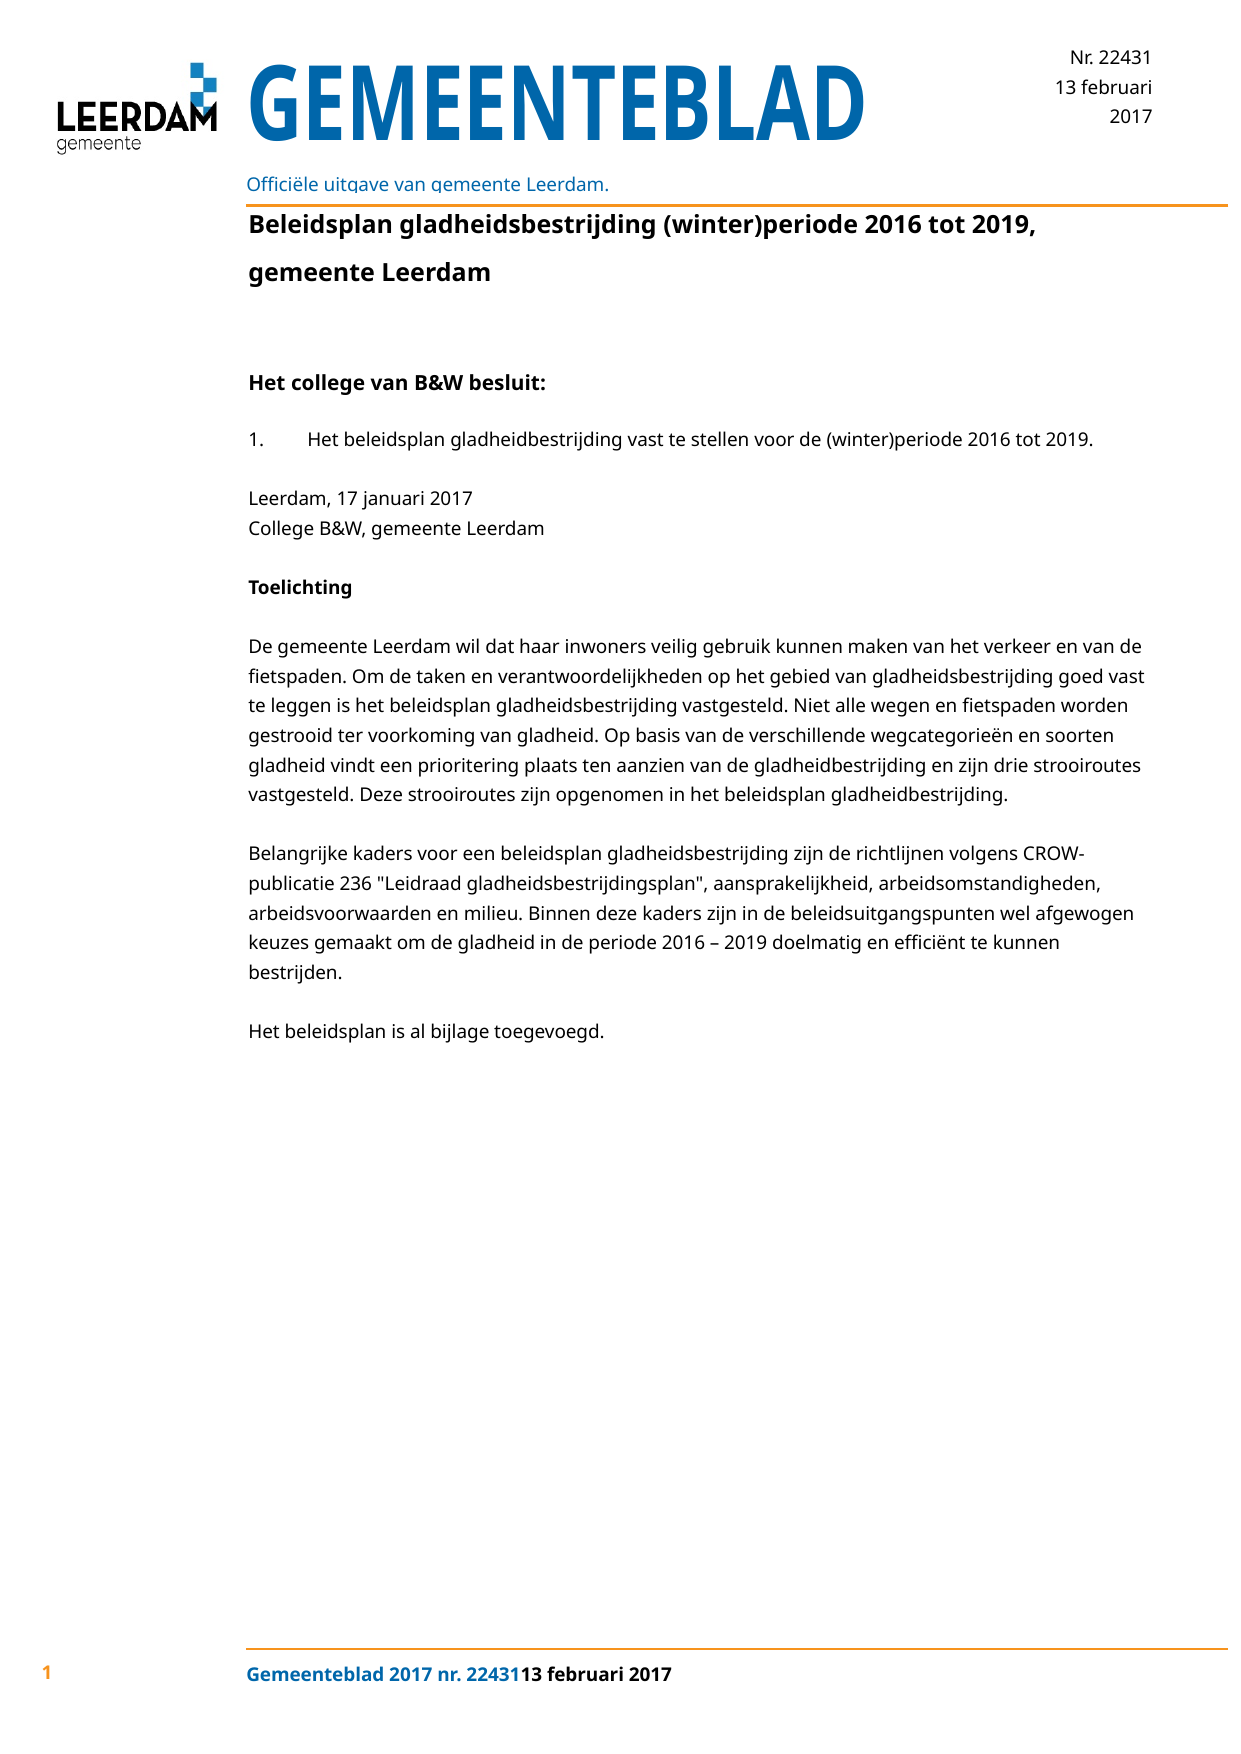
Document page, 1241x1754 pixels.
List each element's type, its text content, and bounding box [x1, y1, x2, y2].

text Belangrijke kaders voor een beleidsplan gladheidsbestrijding zijn de richtlijnen volgens CROW-publicatie 236 "Leidraad gladheidsbestrijdingsplan", aansprakelijkheid, arbeidsomstandigheden, arbeidsvoorwaarden en milieu. Binnen deze kaders zijn in de beleidsuitgangspunten wel afgewogen keuzes gemaakt om de gladheid in de periode 2016 – 2019 doelmatig en efficiënt te kunnen bestrijden. [248, 841, 1152, 984]
text De gemeente Leerdam wil dat haar inwoners veilig gebruik kunnen maken van het verkeer en van de fietspaden. Om de taken en verantwoordelijkheden op het gebied van gladheidsbestrijding goed vast te leggen is het beleidsplan gladheidsbestrijding vastgesteld. Niet alle wegen en fietspaden worden gestrooid ter voorkoming van gladheid. Op basis van de verschillende wegcategorieën en soorten gladheid vindt een prioritering plaats ten aanzien van de gladheidbestrijding en zijn drie strooiroutes vastgesteld. Deze strooiroutes zijn opgenomen in het beleidsplan gladheidbestrijding. [248, 633, 1152, 807]
picture [41, 47, 231, 172]
text Het college van B&W besluit: [248, 368, 1152, 397]
text College B&W, gemeente Leerdam [248, 515, 1152, 541]
text Het beleidsplan is al bijlage toegevoegd. [248, 1018, 1152, 1044]
text Toelichting [248, 574, 1152, 600]
text Beleidsplan gladheidsbestrijding (winter)periode 2016 tot 2019, gemeente Leerdam [248, 207, 1152, 288]
text Leerdam, 17 januari 2017 [248, 486, 1152, 511]
list Het beleidsplan gladheidbestrijding vast te stellen voor de (winter)periode 2016 tot 2019. [248, 426, 1152, 452]
